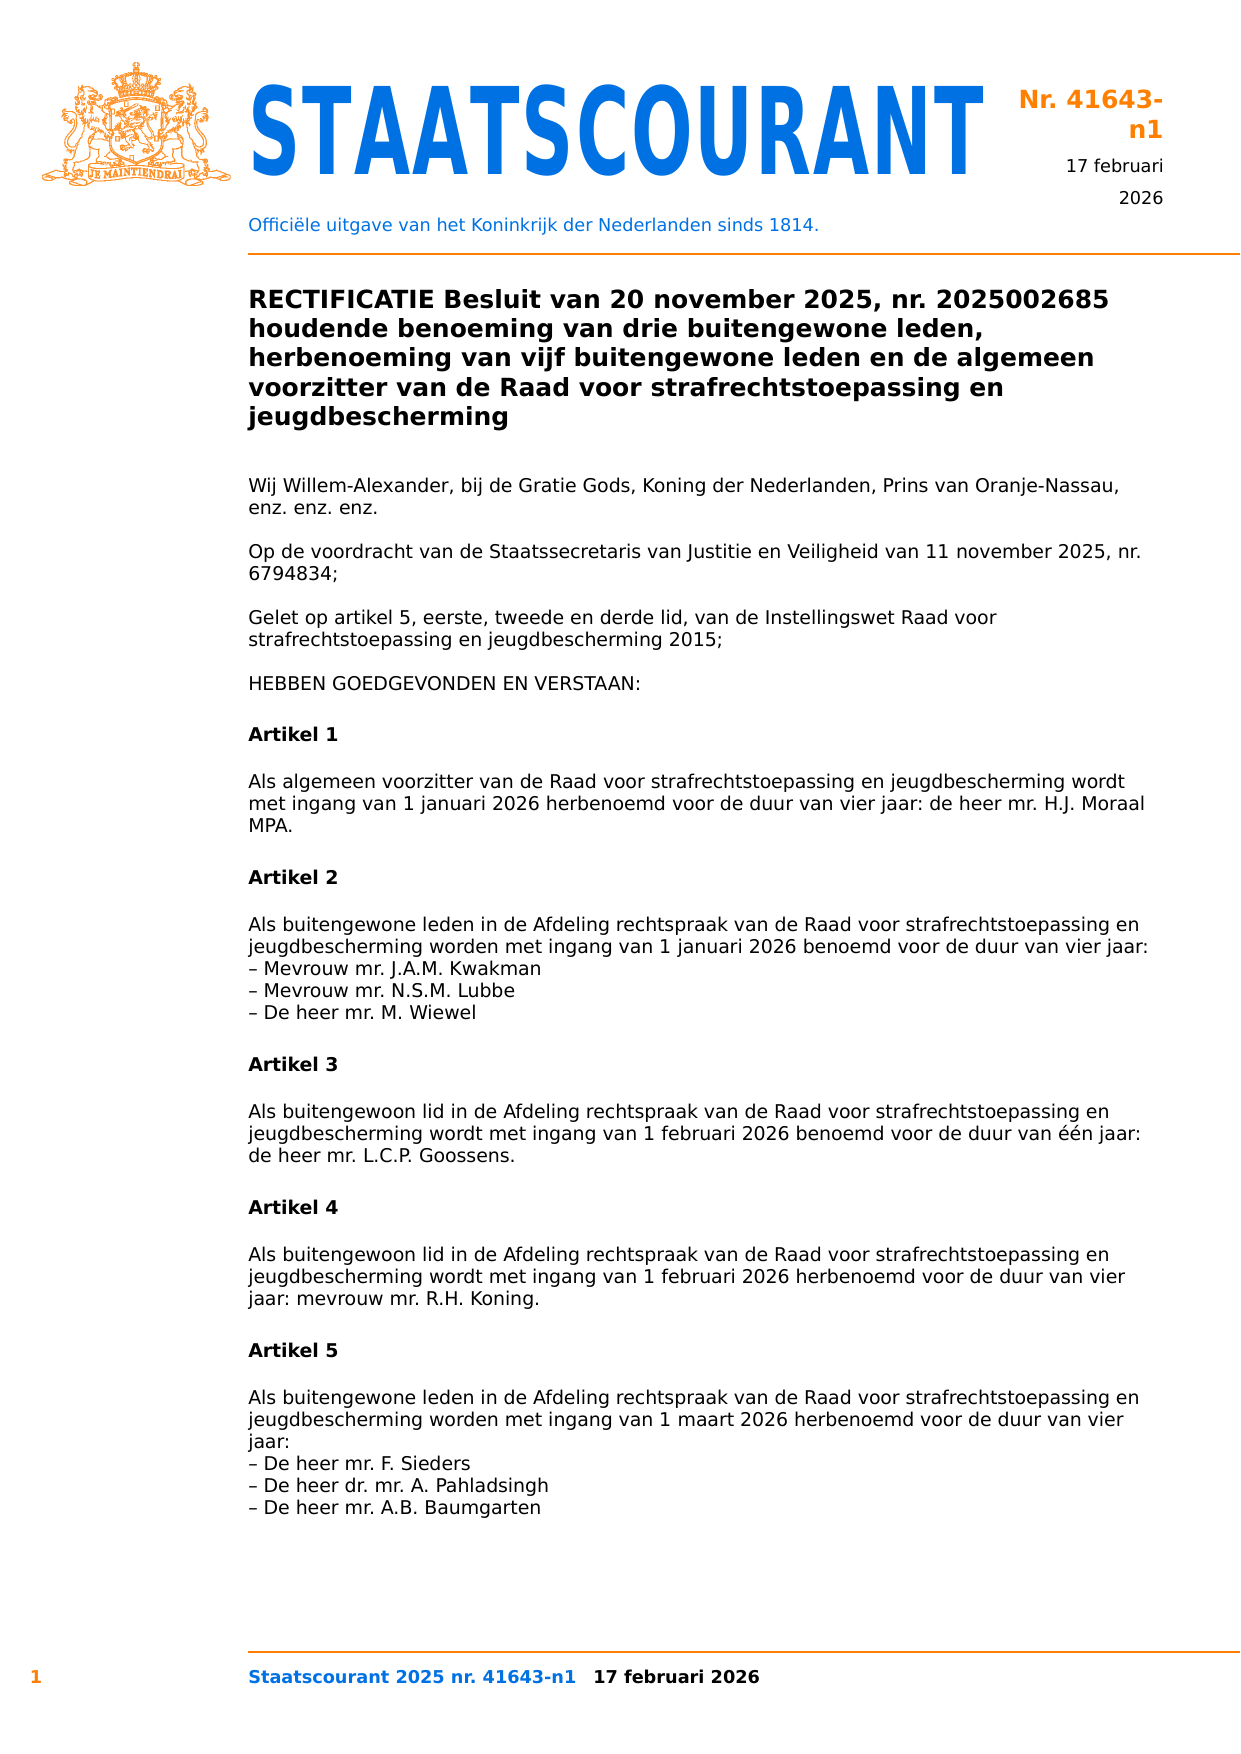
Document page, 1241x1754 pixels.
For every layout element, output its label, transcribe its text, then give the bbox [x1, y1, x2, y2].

text HEBBEN GOEDGEVONDEN EN VERSTAAN: [248, 672, 1163, 694]
table_cell Officiële uitgave van het Koninkrijk der Nederlanden sinds 1814. [248, 215, 1240, 253]
text Gelet op artikel 5, eerste, tweede en derde lid, van de Instellingswet Raad voor strafrechtstoepassing en jeugdbescherming 2015; [248, 607, 1163, 651]
table_cell 17 februari [998, 150, 1240, 182]
text – De heer mr. M. Wiewel [248, 1002, 1163, 1024]
text Als algemeen voorzitter van de Raad voor strafrechtstoepassing en jeugdbescherming wordt met ingang van 1 januari 2026 herbenoemd voor de duur van vier jaar: de heer mr. H.J. Moraal MPA. [248, 771, 1163, 837]
subtitle RECTIFICATIE Besluit van 20 november 2025, nr. 2025002685 houdende benoeming van drie buitengewone leden, herbenoeming van vijf buitengewone leden en de algemeen voorzitter van de Raad voor strafrechtstoepassing en jeugdbescherming [248, 285, 1163, 431]
picture [41, 62, 231, 186]
text Als buitengewone leden in de Afdeling rechtspraak van de Raad voor strafrechtstoepassing en jeugdbescherming worden met ingang van 1 januari 2026 benoemd voor de duur van vier jaar: [248, 914, 1163, 958]
subtitle Artikel 1 [248, 724, 1163, 746]
table_header [25, 62, 248, 253]
text Als buitengewoon lid in de Afdeling rechtspraak van de Raad voor strafrechtstoepassing en jeugdbescherming wordt met ingang van 1 februari 2026 benoemd voor de duur van één jaar: de heer mr. L.C.P. Goossens. [248, 1101, 1163, 1167]
text – De heer dr. mr. A. Pahladsingh [248, 1475, 1163, 1497]
subtitle Artikel 5 [248, 1340, 1163, 1362]
table_header STAATSCOURANT [248, 62, 998, 215]
text Wij Willem-Alexander, bij de Gratie Gods, Koning der Nederlanden, Prins van Oranje-Nassau, enz. enz. enz. [248, 475, 1163, 519]
subtitle Artikel 4 [248, 1197, 1163, 1219]
table_cell 2026 [998, 183, 1240, 215]
text – De heer mr. A.B. Baumgarten [248, 1497, 1163, 1519]
text Als buitengewoon lid in de Afdeling rechtspraak van de Raad voor strafrechtstoepassing en jeugdbescherming wordt met ingang van 1 februari 2026 herbenoemd voor de duur van vier jaar: mevrouw mr. R.H. Koning. [248, 1244, 1163, 1310]
subtitle Artikel 2 [248, 867, 1163, 889]
text – De heer mr. F. Sieders [248, 1453, 1163, 1475]
text Op de voordracht van de Staatssecretaris van Justitie en Veiligheid van 11 november 2025, nr. 6794834; [248, 541, 1163, 585]
subtitle Artikel 3 [248, 1054, 1163, 1076]
text – Mevrouw mr. N.S.M. Lubbe [248, 980, 1163, 1002]
table_header Nr. 41643-n1 [998, 62, 1240, 150]
text – Mevrouw mr. J.A.M. Kwakman [248, 958, 1163, 980]
text Als buitengewone leden in de Afdeling rechtspraak van de Raad voor strafrechtstoepassing en jeugdbescherming worden met ingang van 1 maart 2026 herbenoemd voor de duur van vier jaar: [248, 1387, 1163, 1453]
